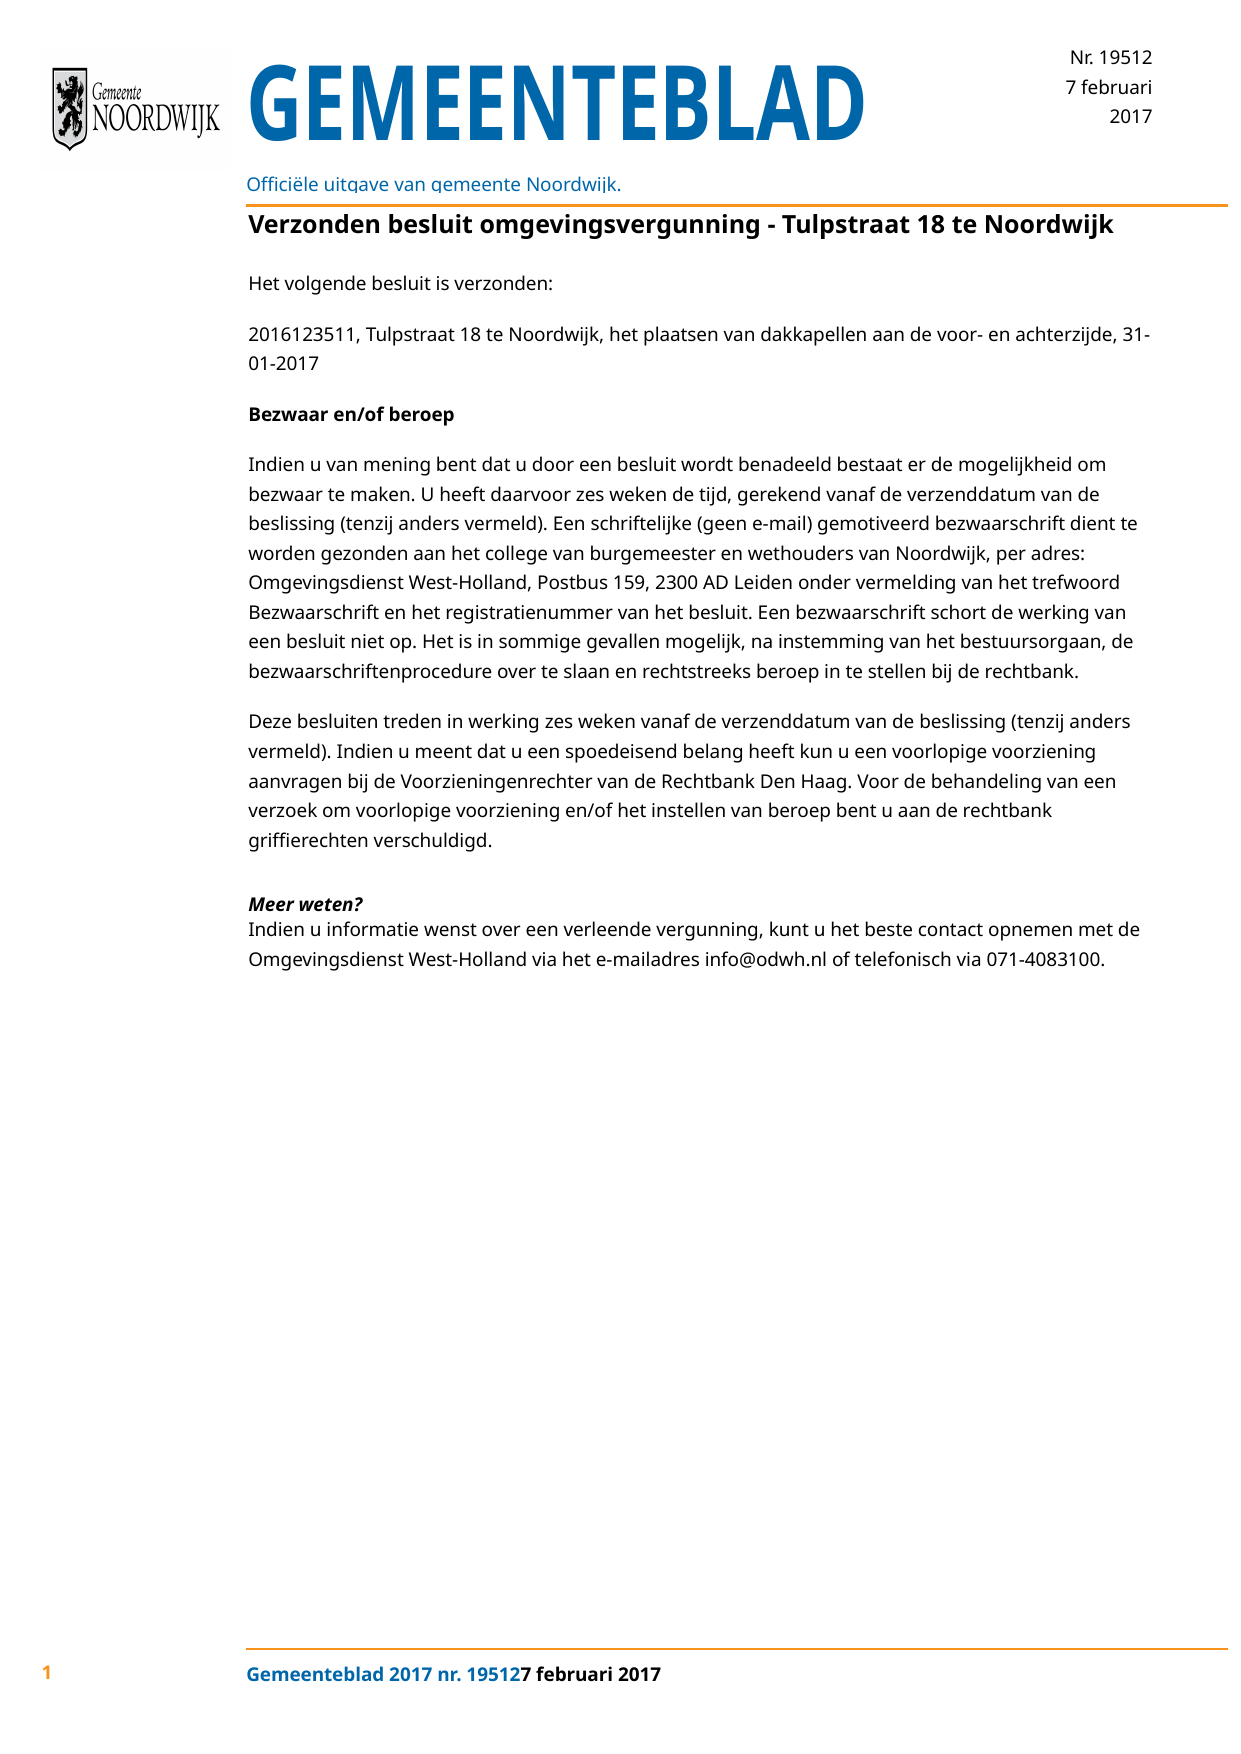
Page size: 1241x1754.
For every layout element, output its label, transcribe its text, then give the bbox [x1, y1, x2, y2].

text Bezwaar en/of beroep [248, 401, 1152, 426]
text Het volgende besluit is verzonden: [248, 270, 1152, 296]
picture [41, 47, 231, 172]
text Meer weten? [248, 891, 1152, 917]
text Verzonden besluit omgevingsvergunning - Tulpstraat 18 te Noordwijk [248, 207, 1152, 241]
text Indien u van mening bent dat u door een besluit wordt benadeeld bestaat er de mogelijkheid om bezwaar te maken. U heeft daarvoor zes weken de tijd, gerekend vanaf de verzenddatum van de beslissing (tenzij anders vermeld). Een schriftelijke (geen e-mail) gemotiveerd bezwaarschrift dient te worden gezonden aan het college van burgemeester en wethouders van Noordwijk, per adres: Omgevingsdienst West-Holland, Postbus 159, 2300 AD Leiden onder vermelding van het trefwoord Bezwaarschrift en het registratienummer van het besluit. Een bezwaarschrift schort de werking van een besluit niet op. Het is in sommige gevallen mogelijk, na instemming van het bestuursorgaan, de bezwaarschriftenprocedure over te slaan en rechtstreeks beroep in te stellen bij de rechtbank. [248, 451, 1152, 684]
text 2016123511, Tulpstraat 18 te Noordwijk, het plaatsen van dakkapellen aan de voor- en achterzijde, 31-01-2017 [248, 321, 1152, 376]
text Indien u informatie wenst over een verleende vergunning, kunt u het beste contact opnemen met de Omgevingsdienst West-Holland via het e-mailadres info@odwh.nl of telefonisch via 071-4083100. [248, 917, 1152, 972]
text Deze besluiten treden in werking zes weken vanaf de verzenddatum van de beslissing (tenzij anders vermeld). Indien u meent dat u een spoedeisend belang heeft kun u een voorlopige voorziening aanvragen bij de Voorzieningenrechter van de Rechtbank Den Haag. Voor de behandeling van een verzoek om voorlopige voorziening en/of het instellen van beroep bent u aan de rechtbank griffierechten verschuldigd. [248, 709, 1152, 853]
